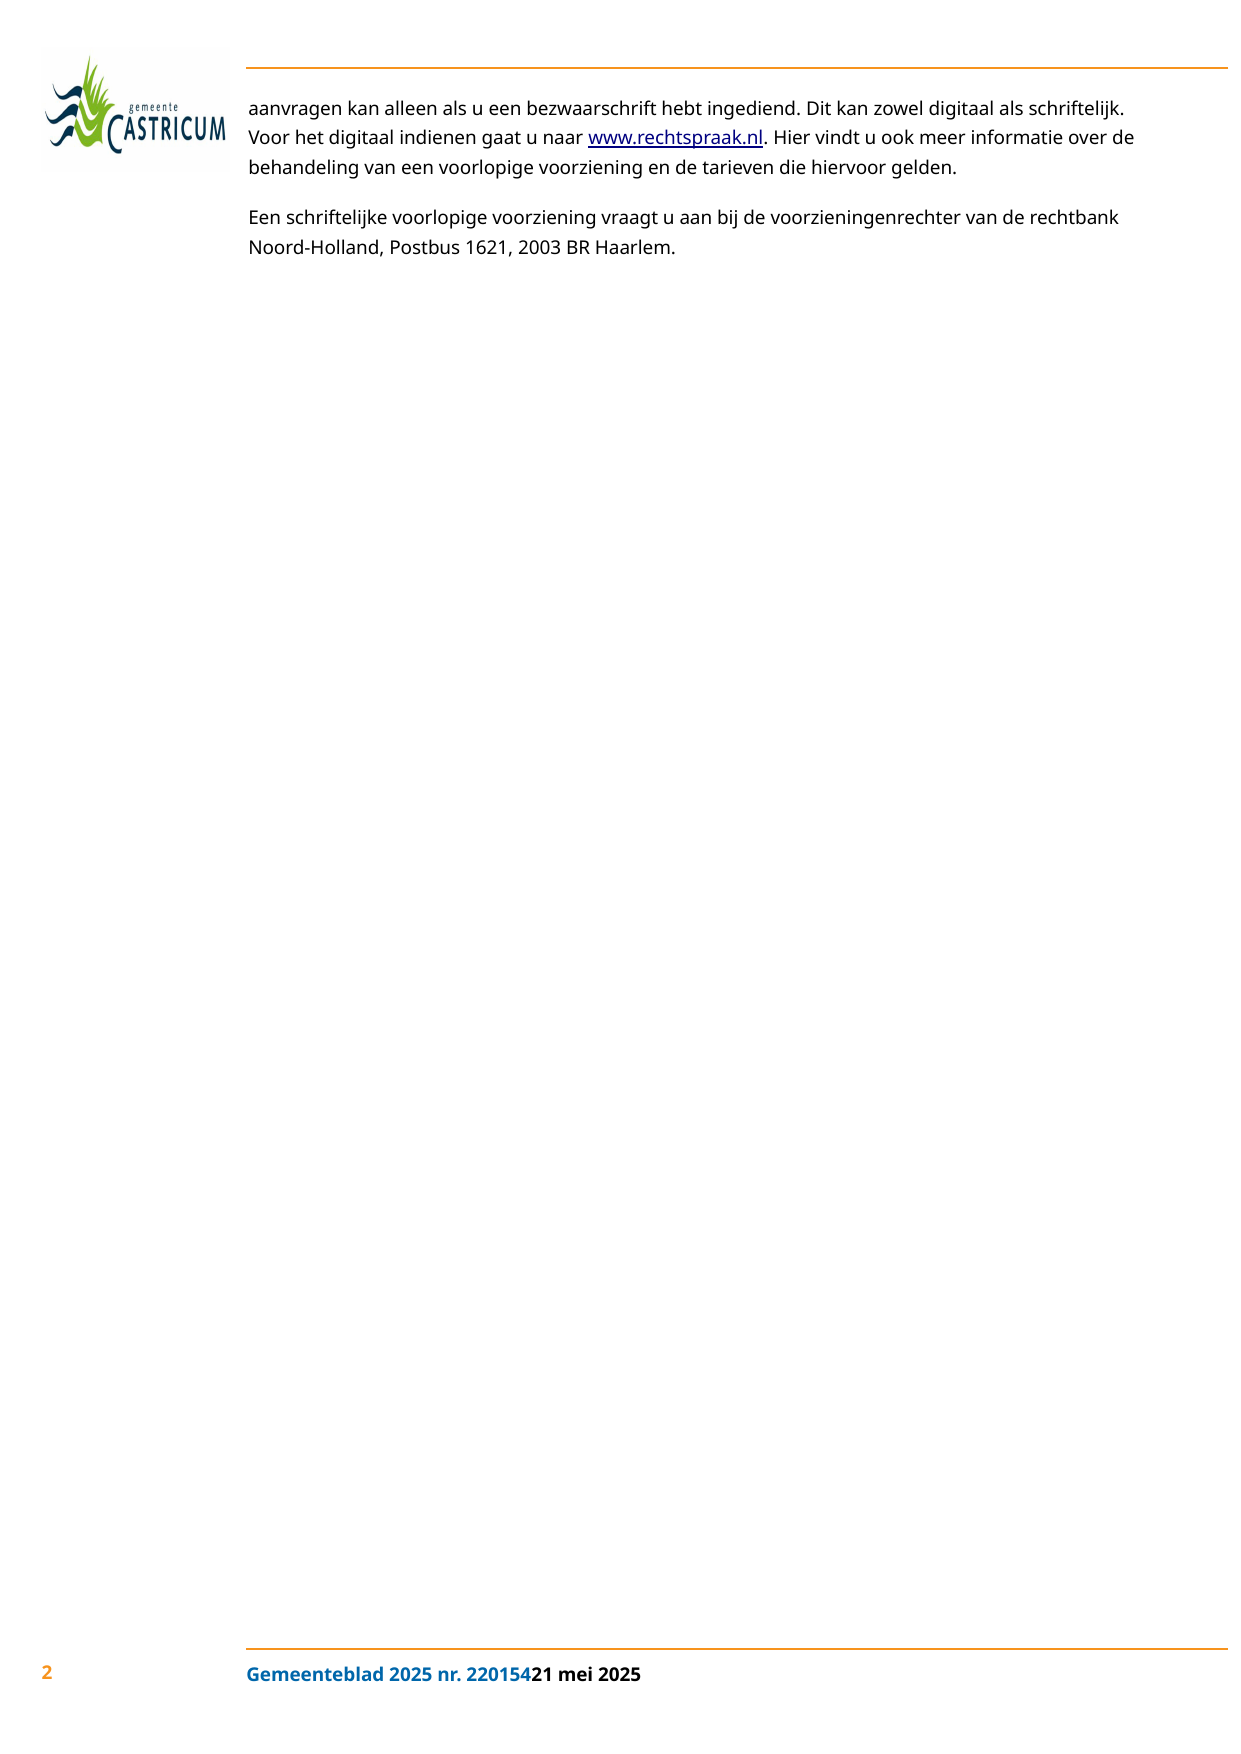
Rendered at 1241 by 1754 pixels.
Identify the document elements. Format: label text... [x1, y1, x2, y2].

text Een schriftelijke voorlopige voorziening vraagt u aan bij de voorzieningenrechter van de rechtbank Noord-Holland, Postbus 1621, 2003 BR Haarlem. [248, 204, 1152, 260]
picture [41, 47, 231, 172]
text aanvragen kan alleen als u een bezwaarschrift hebt ingediend. Dit kan zowel digitaal als schriftelijk. Voor het digitaal indienen gaat u naar www.rechtspraak.nl. Hier vindt u ook meer informatie over de behandeling van een voorlopige voorziening en de tarieven die hiervoor gelden. [248, 95, 1152, 180]
